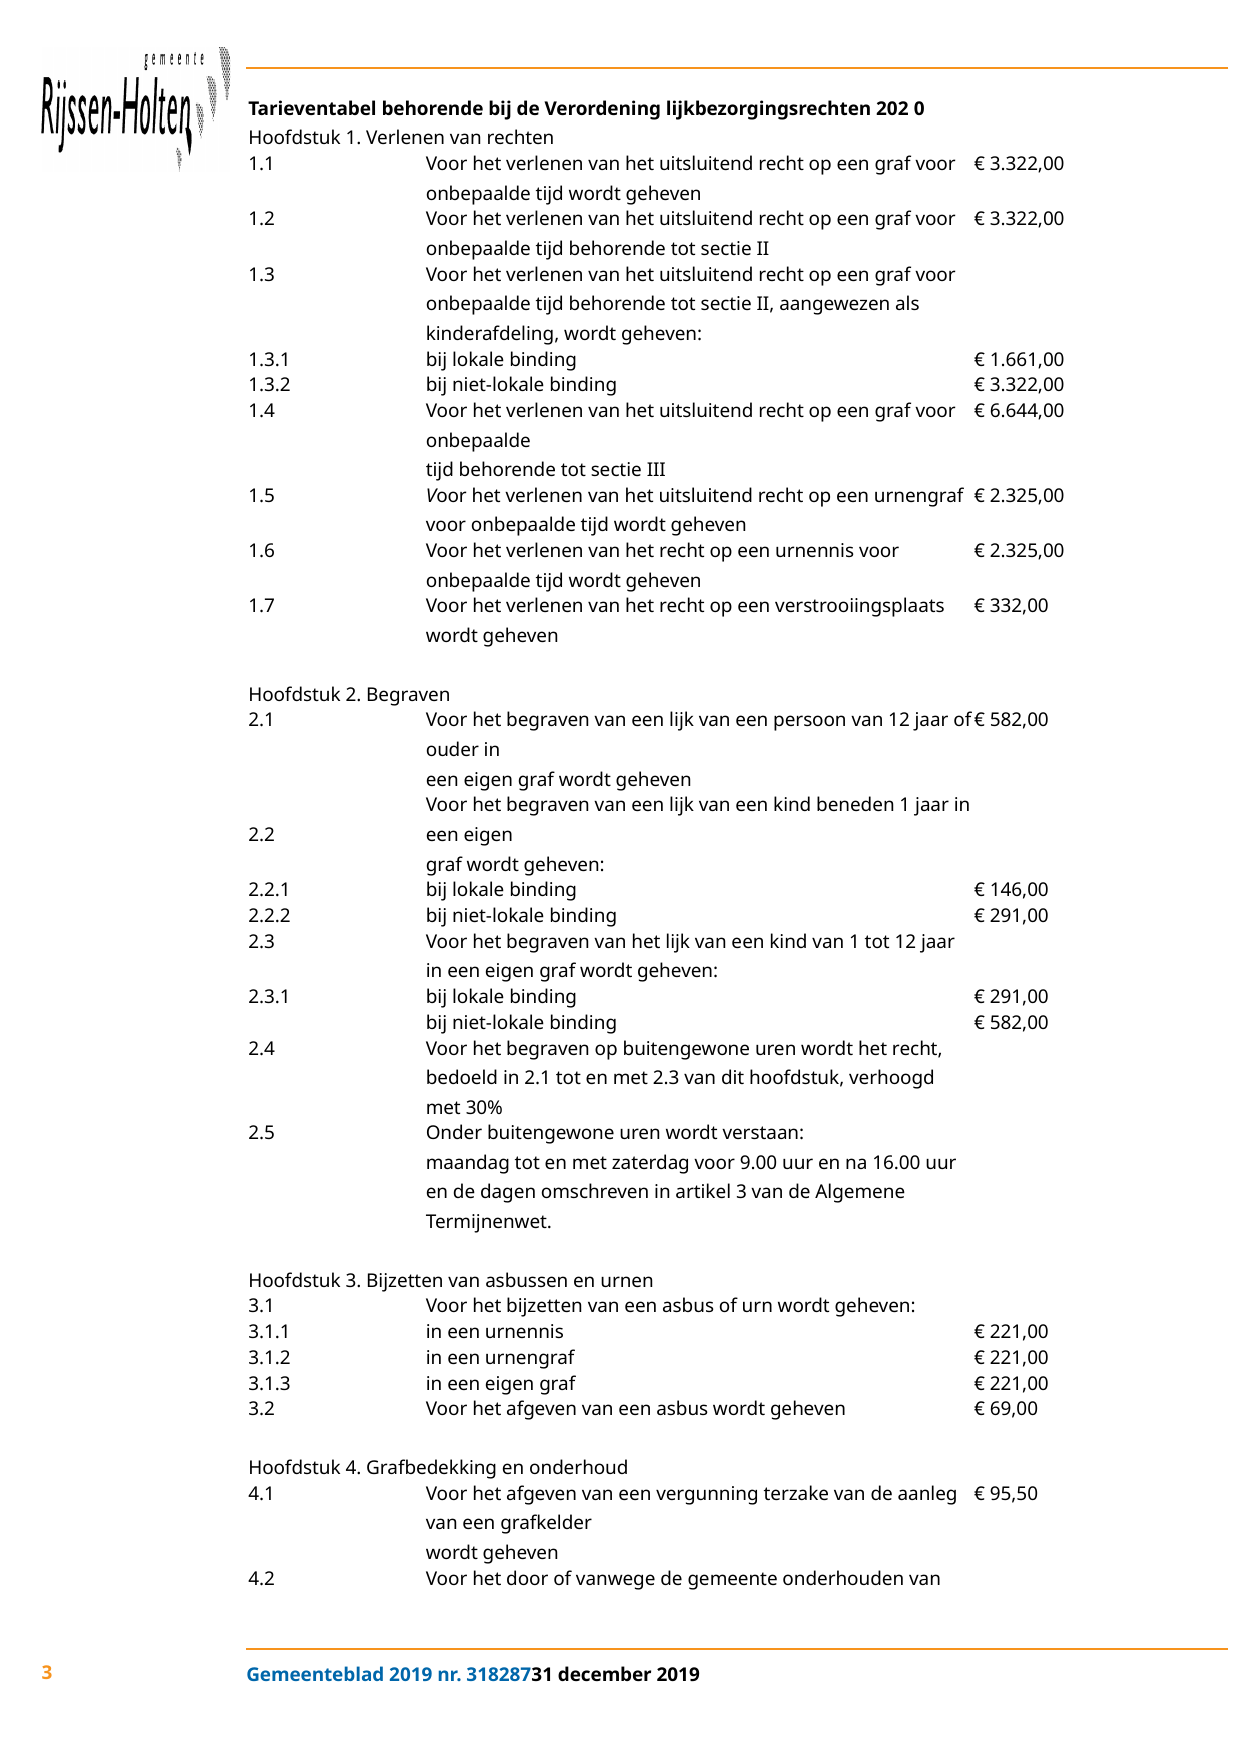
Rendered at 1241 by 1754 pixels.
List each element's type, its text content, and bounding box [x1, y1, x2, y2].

table_cell 2.5 [248, 1120, 426, 1234]
table_cell 1.6 [248, 538, 426, 593]
table_cell € 291,00 [974, 983, 1152, 1009]
table_cell Voor het afgeven van een asbus wordt geheven [426, 1396, 974, 1421]
table_cell € 3.322,00 [974, 206, 1152, 261]
table_cell € 582,00 [974, 707, 1152, 792]
table_cell Voor het verlenen van het uitsluitend recht op een graf voor onbepaalde tijd behorende tot sectie II, aangewezen als kinderafdeling, wordt geheven: [426, 261, 974, 346]
table_cell bij niet-lokale binding [426, 1009, 974, 1035]
table_cell Voor het begraven van het lijk van een kind van 1 tot 12 jaar in een eigen graf wordt geheven: [426, 928, 974, 983]
table_cell bij lokale binding [426, 983, 974, 1009]
table_cell € 332,00 [974, 593, 1152, 648]
table_cell 1.4 [248, 397, 426, 482]
table_cell Voor het begraven van een lijk van een persoon van 12 jaar of ouder in een eigen graf wordt geheven [426, 707, 974, 792]
table_cell 3.2 [248, 1396, 426, 1421]
table_cell 3.1 [248, 1293, 426, 1318]
table_cell 2.2 [248, 792, 426, 876]
table_cell 3.1.3 [248, 1370, 426, 1396]
table_cell Voor het verlenen van het recht op een urnennis voor onbepaalde tijd wordt geheven [426, 538, 974, 593]
table_cell [248, 1009, 426, 1035]
picture [41, 47, 231, 172]
table_cell Voor het bijzetten van een asbus of urn wordt geheven: [426, 1293, 974, 1318]
table_cell € 221,00 [974, 1344, 1152, 1370]
table_cell 1.2 [248, 206, 426, 261]
table_cell in een urnennis [426, 1319, 974, 1344]
table_cell € 221,00 [974, 1370, 1152, 1396]
table_header Hoofdstuk 2. Begraven [248, 681, 1152, 707]
table_cell Voor het verlenen van het uitsluitend recht op een graf voor onbepaalde tijd behorende tot sectie III [426, 397, 974, 482]
table_cell [974, 1565, 1152, 1591]
table_header Hoofdstuk 3. Bijzetten van asbussen en urnen [248, 1267, 1152, 1293]
table_cell 1.1 [248, 150, 426, 206]
table_cell bij lokale binding [426, 346, 974, 371]
table_cell € 69,00 [974, 1396, 1152, 1421]
table_cell [974, 261, 1152, 346]
table_cell 2.2.2 [248, 902, 426, 928]
table_cell bij lokale binding [426, 876, 974, 902]
table_cell 3.1.1 [248, 1319, 426, 1344]
table_cell bij niet-lokale binding [426, 371, 974, 397]
table_cell Onder buitengewone uren wordt verstaan: maandag tot en met zaterdag voor 9.00 uur en na 16.00 uur en de dagen omschreven in artikel 3 van de Algemene Termijnenwet. [426, 1120, 974, 1234]
table_cell 3.1.2 [248, 1344, 426, 1370]
table_cell € 291,00 [974, 902, 1152, 928]
text Tarieventabel behorende bij de Verordening lijkbezorgingsrechten 202 0 [248, 95, 1152, 121]
table_cell 2.3.1 [248, 983, 426, 1009]
table_cell € 221,00 [974, 1319, 1152, 1344]
table_cell Voor het begraven van een lijk van een kind beneden 1 jaar in een eigen graf wordt geheven: [426, 792, 974, 876]
table_cell bij niet-lokale binding [426, 902, 974, 928]
table_cell in een eigen graf [426, 1370, 974, 1396]
table_cell 1.3 [248, 261, 426, 346]
table_cell Voor het afgeven van een vergunning terzake van de aanleg van een grafkelder wordt geheven [426, 1480, 974, 1565]
table_cell in een urnengraf [426, 1344, 974, 1370]
table_cell 1.5 [248, 482, 426, 537]
table_cell € 1.661,00 [974, 346, 1152, 371]
table_cell [974, 1293, 1152, 1318]
table_cell 4.1 [248, 1480, 426, 1565]
table_cell [974, 792, 1152, 876]
table_cell € 2.325,00 [974, 538, 1152, 593]
table_cell 2.1 [248, 707, 426, 792]
table_cell € 2.325,00 [974, 482, 1152, 537]
table_header Hoofdstuk 4. Grafbedekking en onderhoud [248, 1454, 1152, 1480]
table_cell Voor het door of vanwege de gemeente onderhouden van [426, 1565, 974, 1591]
table_cell 1.7 [248, 593, 426, 648]
table_cell Voor het verlenen van het uitsluitend recht op een urnengraf voor onbepaalde tijd wordt geheven [426, 482, 974, 537]
table_cell € 3.322,00 [974, 371, 1152, 397]
table_cell € 582,00 [974, 1009, 1152, 1035]
table_cell € 6.644,00 [974, 397, 1152, 482]
table_cell 2.4 [248, 1035, 426, 1119]
table_cell € 146,00 [974, 876, 1152, 902]
table_header Hoofdstuk 1. Verlenen van rechten [248, 125, 1152, 150]
table_cell Voor het begraven op buitengewone uren wordt het recht, bedoeld in 2.1 tot en met 2.3 van dit hoofdstuk, verhoogd met 30% [426, 1035, 974, 1119]
table_cell Voor het verlenen van het recht op een verstrooiingsplaats wordt geheven [426, 593, 974, 648]
table_cell 4.2 [248, 1565, 426, 1591]
table_cell € 3.322,00 [974, 150, 1152, 206]
table_cell Voor het verlenen van het uitsluitend recht op een graf voor onbepaalde tijd behorende tot sectie II [426, 206, 974, 261]
table_cell Voor het verlenen van het uitsluitend recht op een graf voor onbepaalde tijd wordt geheven [426, 150, 974, 206]
table_cell 1.3.1 [248, 346, 426, 371]
table_cell 2.2.1 [248, 876, 426, 902]
table_cell 1.3.2 [248, 371, 426, 397]
table_cell [974, 1120, 1152, 1234]
table_cell € 95,50 [974, 1480, 1152, 1565]
table_cell [974, 1035, 1152, 1119]
table_cell [974, 928, 1152, 983]
table_cell 2.3 [248, 928, 426, 983]
